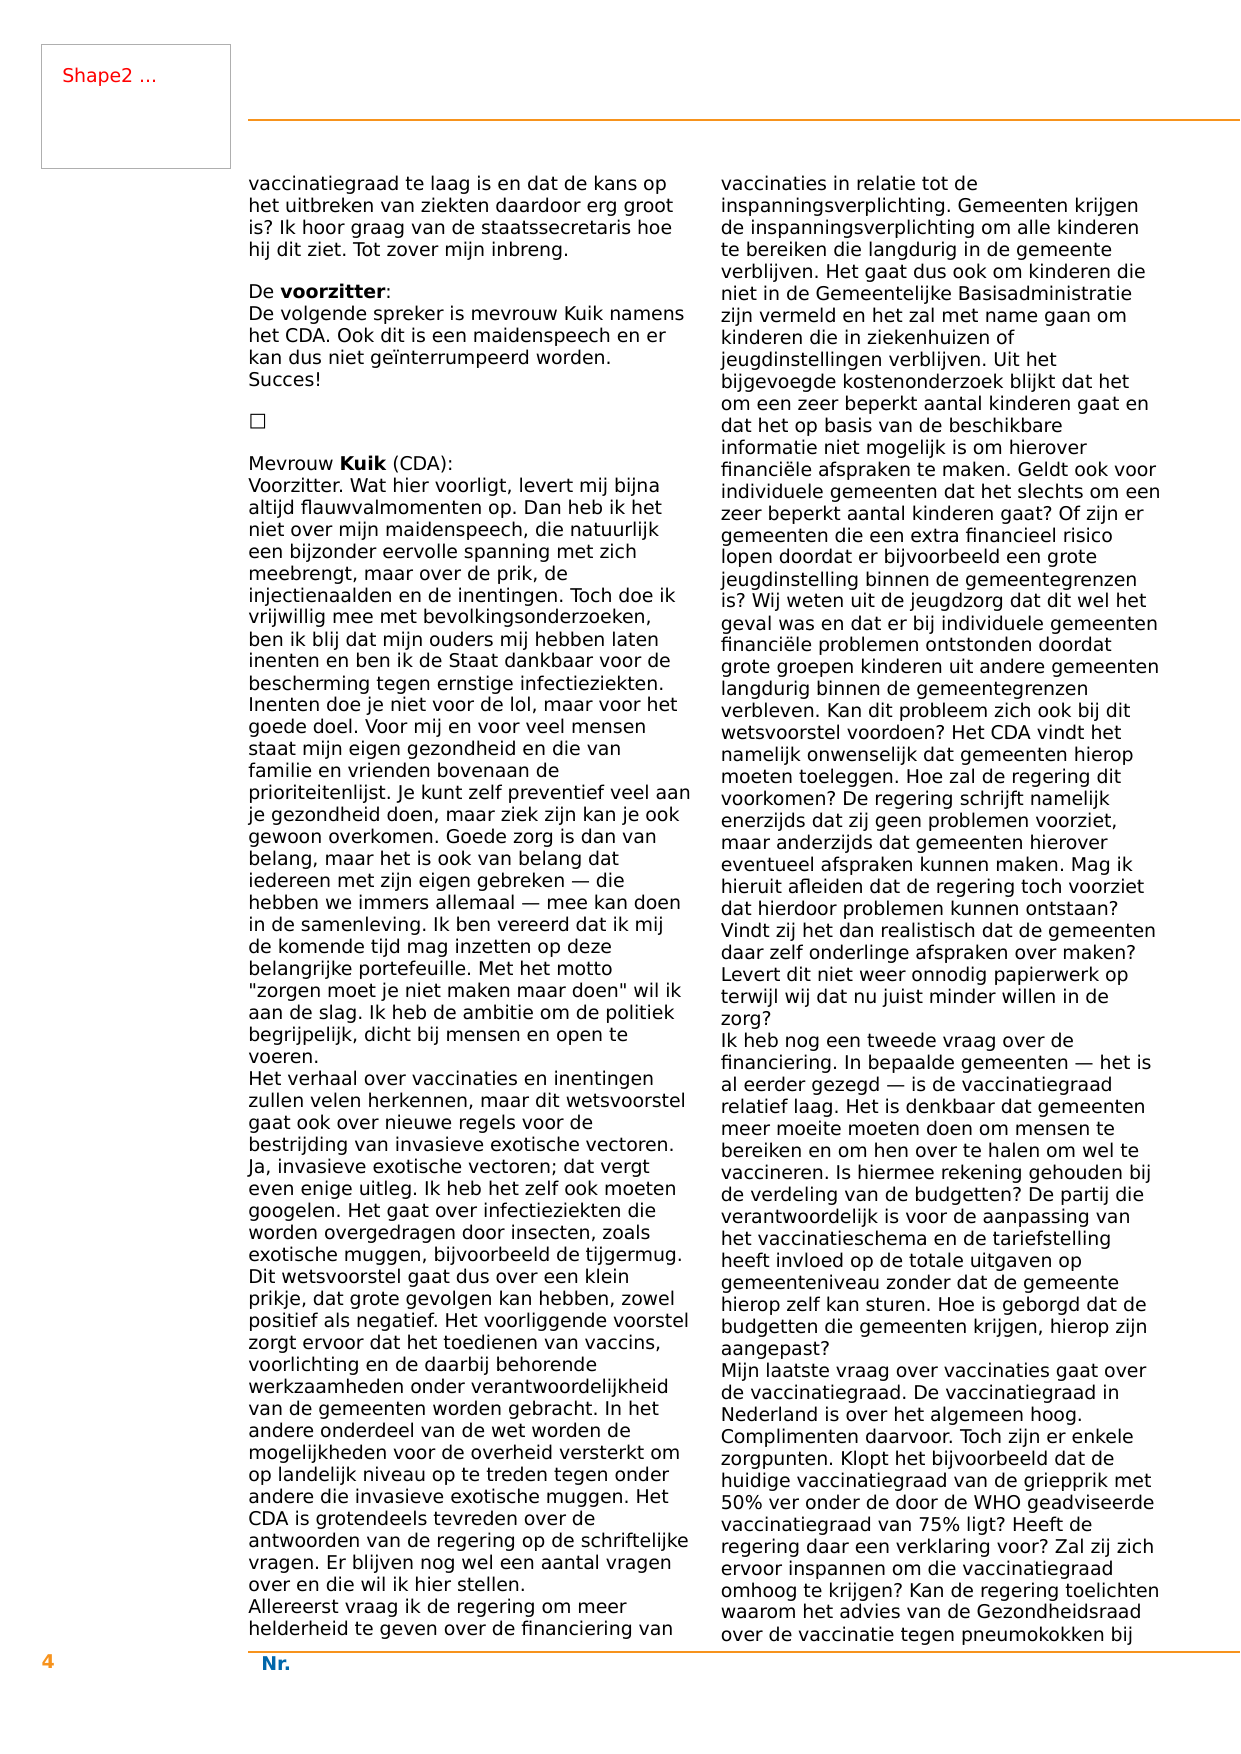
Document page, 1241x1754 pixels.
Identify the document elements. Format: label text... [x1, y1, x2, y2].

text vaccinatiegraad te laag is en dat de kans op het uitbreken van ziekten daardoor erg groot is? Ik hoor graag van de staatssecretaris hoe hij dit ziet. Tot zover mijn inbreng. [248, 173, 691, 261]
text De voorzitter: [248, 281, 691, 303]
text Mevrouw Kuik (CDA): [248, 453, 691, 474]
text Het verhaal over vaccinaties en inentingen zullen velen herkennen, maar dit wetsvoorstel gaat ook over nieuwe regels voor de bestrijding van invasieve exotische vectoren. Ja, invasieve exotische vectoren; dat vergt even enige uitleg. Ik heb het zelf ook moeten googelen. Het gaat over infectieziekten die worden overgedragen door insecten, zoals exotische muggen, bijvoorbeeld de tijgermug. Dit wetsvoorstel gaat dus over een klein prikje, dat grote gevolgen kan hebben, zowel positief als negatief. Het voorliggende voorstel zorgt ervoor dat het toedienen van vaccins, voorlichting en de daarbij behorende werkzaamheden onder verantwoordelijkheid van de gemeenten worden gebracht. In het andere onderdeel van de wet worden de mogelijkheden voor de overheid versterkt om op landelijk niveau op te treden tegen onder andere die invasieve exotische muggen. Het CDA is grotendeels tevreden over de antwoorden van de regering op de schriftelijke vragen. Er blijven nog wel een aantal vragen over en die wil ik hier stellen. [248, 1068, 691, 1596]
text Voorzitter. Wat hier voorligt, levert mij bijna altijd flauwvalmomenten op. Dan heb ik het niet over mijn maidenspeech, die natuurlijk een bijzonder eervolle spanning met zich meebrengt, maar over de prik, de injectienaalden en de inentingen. Toch doe ik vrijwillig mee met bevolkingsonderzoeken, ben ik blij dat mijn ouders mij hebben laten inenten en ben ik de Staat dankbaar voor de bescherming tegen ernstige infectieziekten. Inenten doe je niet voor de lol, maar voor het goede doel. Voor mij en voor veel mensen staat mijn eigen gezondheid en die van familie en vrienden bovenaan de prioriteitenlijst. Je kunt zelf preventief veel aan je gezondheid doen, maar ziek zijn kan je ook gewoon overkomen. Goede zorg is dan van belang, maar het is ook van belang dat iedereen met zijn eigen gebreken — die hebben we immers allemaal — mee kan doen in de samenleving. Ik ben vereerd dat ik mij de komende tijd mag inzetten op deze belangrijke portefeuille. Met het motto "zorgen moet je niet maken maar doen" wil ik aan de slag. Ik heb de ambitie om de politiek begrijpelijk, dicht bij mensen en open te voeren. [248, 474, 691, 1068]
text De volgende spreker is mevrouw Kuik namens het CDA. Ook dit is een maidenspeech en er kan dus niet geïnterrumpeerd worden. Succes! [248, 303, 691, 391]
text ⬜ [248, 411, 691, 433]
text Allereerst vraag ik de regering om meer helderheid te geven over de financiering van [248, 1596, 691, 1639]
text vaccinaties in relatie tot de inspanningsverplichting. Gemeenten krijgen de inspanningsverplichting om alle kinderen te bereiken die langdurig in de gemeente verblijven. Het gaat dus ook om kinderen die niet in de Gemeentelijke Basisadministratie zijn vermeld en het zal met name gaan om kinderen die in ziekenhuizen of jeugdinstellingen verblijven. Uit het bijgevoegde kostenonderzoek blijkt dat het om een zeer beperkt aantal kinderen gaat en dat het op basis van de beschikbare informatie niet mogelijk is om hierover financiële afspraken te maken. Geldt ook voor individuele gemeenten dat het slechts om een zeer beperkt aantal kinderen gaat? Of zijn er gemeenten die een extra financieel risico lopen doordat er bijvoorbeeld een grote jeugdinstelling binnen de gemeentegrenzen is? Wij weten uit de jeugdzorg dat dit wel het geval was en dat er bij individuele gemeenten financiële problemen ontstonden doordat grote groepen kinderen uit andere gemeenten langdurig binnen de gemeentegrenzen verbleven. Kan dit probleem zich ook bij dit wetsvoorstel voordoen? Het CDA vindt het namelijk onwenselijk dat gemeenten hierop moeten toeleggen. Hoe zal de regering dit voorkomen? De regering schrijft namelijk enerzijds dat zij geen problemen voorziet, maar anderzijds dat gemeenten hierover eventueel afspraken kunnen maken. Mag ik hieruit afleiden dat de regering toch voorziet dat hierdoor problemen kunnen ontstaan? Vindt zij het dan realistisch dat de gemeenten daar zelf onderlinge afspraken over maken? Levert dit niet weer onnodig papierwerk op terwijl wij dat nu juist minder willen in de zorg? [721, 173, 1163, 1030]
text Mijn laatste vraag over vaccinaties gaat over de vaccinatiegraad. De vaccinatiegraad in Nederland is over het algemeen hoog. Complimenten daarvoor. Toch zijn er enkele zorgpunten. Klopt het bijvoorbeeld dat de huidige vaccinatiegraad van de griepprik met 50% ver onder de door de WHO geadviseerde vaccinatiegraad van 75% ligt? Heeft de regering daar een verklaring voor? Zal zij zich ervoor inspannen om die vaccinatiegraad omhoog te krijgen? Kan de regering toelichten waarom het advies van de Gezondheidsraad over de vaccinatie tegen pneumokokken bij [721, 1360, 1163, 1645]
text Ik heb nog een tweede vraag over de financiering. In bepaalde gemeenten — het is al eerder gezegd — is de vaccinatiegraad relatief laag. Het is denkbaar dat gemeenten meer moeite moeten doen om mensen te bereiken en om hen over te halen om wel te vaccineren. Is hiermee rekening gehouden bij de verdeling van de budgetten? De partij die verantwoordelijk is voor de aanpassing van het vaccinatieschema en de tariefstelling heeft invloed op de totale uitgaven op gemeenteniveau zonder dat de gemeente hierop zelf kan sturen. Hoe is geborgd dat de budgetten die gemeenten krijgen, hierop zijn aangepast? [721, 1030, 1163, 1360]
